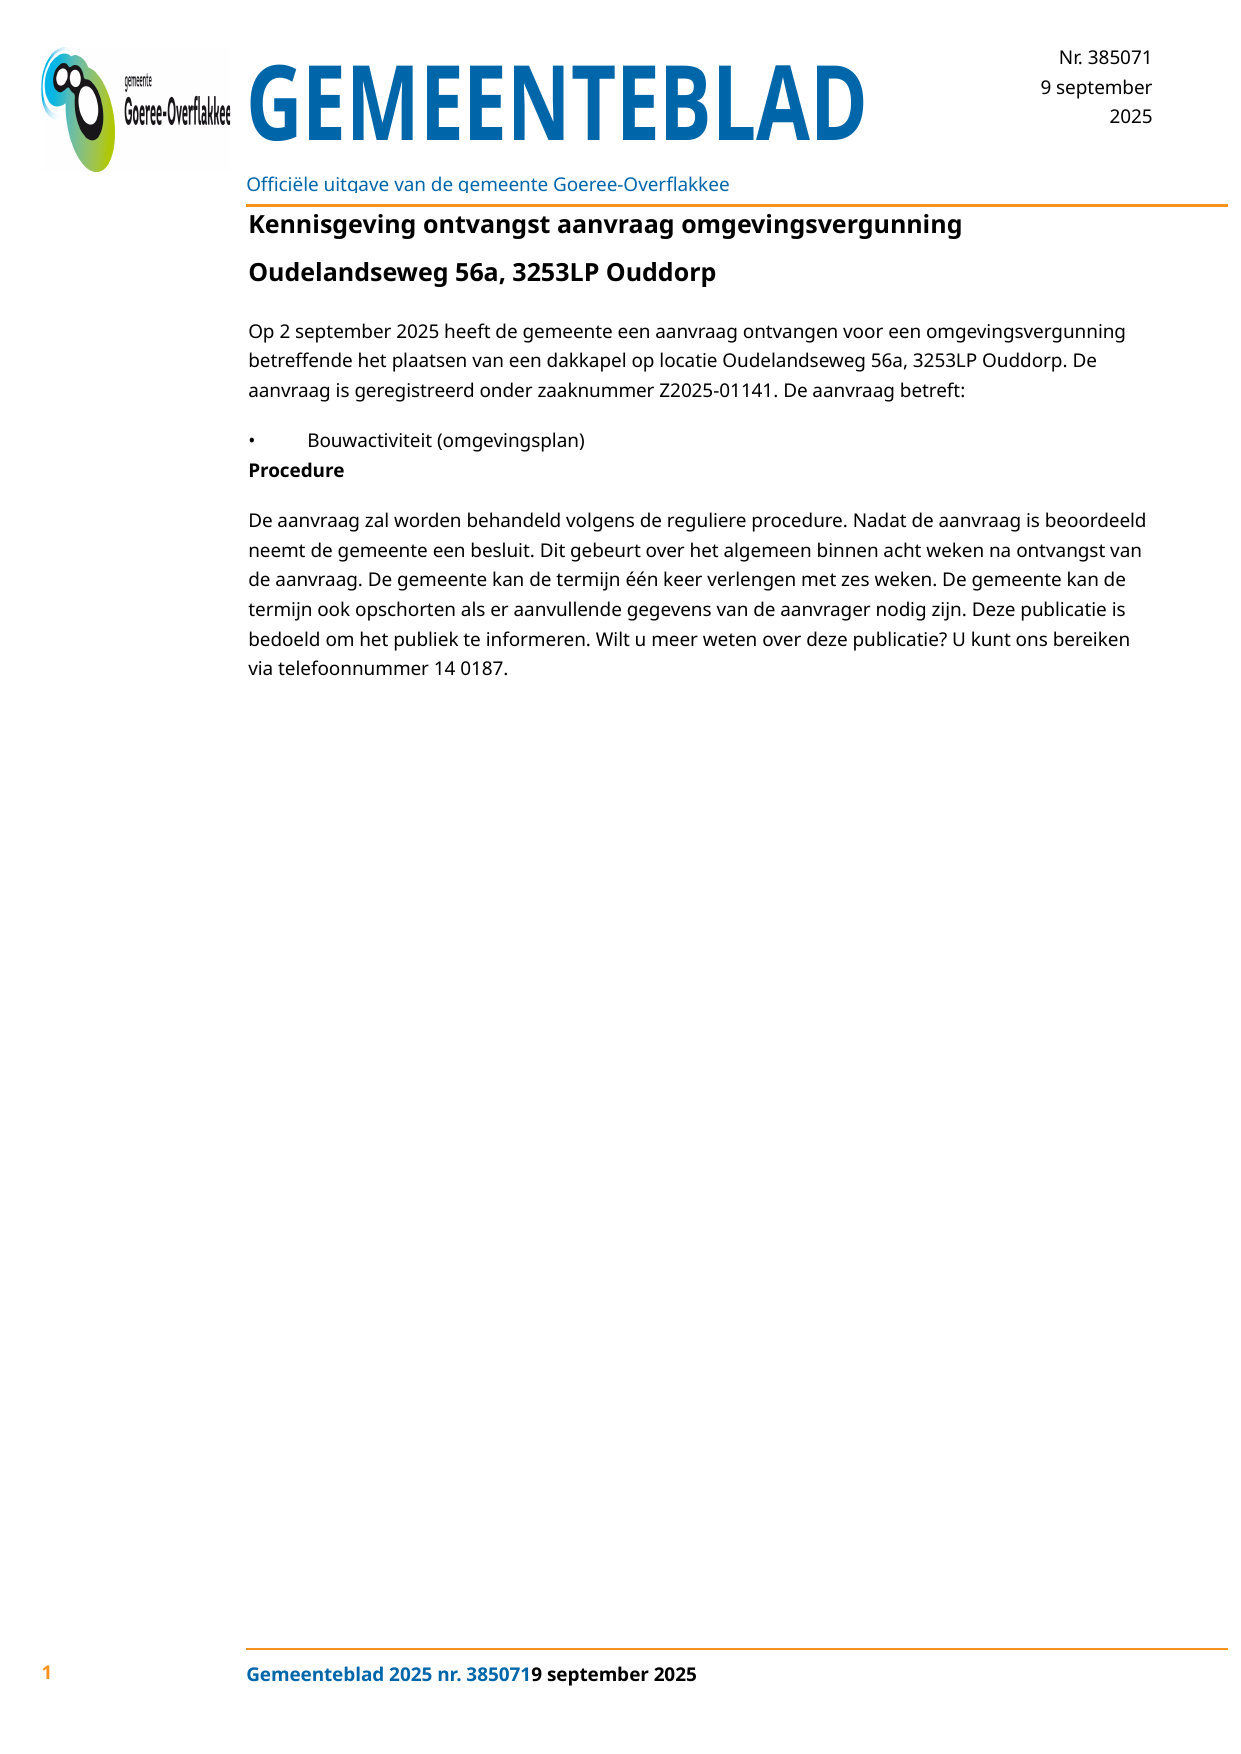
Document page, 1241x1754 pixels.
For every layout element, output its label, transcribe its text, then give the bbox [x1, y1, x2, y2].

text Op 2 september 2025 heeft de gemeente een aanvraag ontvangen voor een omgevingsvergunning betreffende het plaatsen van een dakkapel op locatie Oudelandseweg 56a, 3253LP Ouddorp. De aanvraag is geregistreerd onder zaaknummer Z2025-01141. De aanvraag betreft: [248, 318, 1152, 403]
picture [41, 47, 231, 172]
text Kennisgeving ontvangst aanvraag omgevingsvergunning Oudelandseweg 56a, 3253LP Ouddorp [248, 207, 1152, 288]
list Bouwactiviteit (omgevingsplan) [248, 427, 1152, 453]
text Procedure [248, 457, 1152, 483]
text De aanvraag zal worden behandeld volgens de reguliere procedure. Nadat de aanvraag is beoordeeld neemt de gemeente een besluit. Dit gebeurt over het algemeen binnen acht weken na ontvangst van de aanvraag. De gemeente kan de termijn één keer verlengen met zes weken. De gemeente kan de termijn ook opschorten als er aanvullende gegevens van de aanvrager nodig zijn. Deze publicatie is bedoeld om het publiek te informeren. Wilt u meer weten over deze publicatie? U kunt ons bereiken via telefoonnummer 14 0187. [248, 507, 1152, 681]
